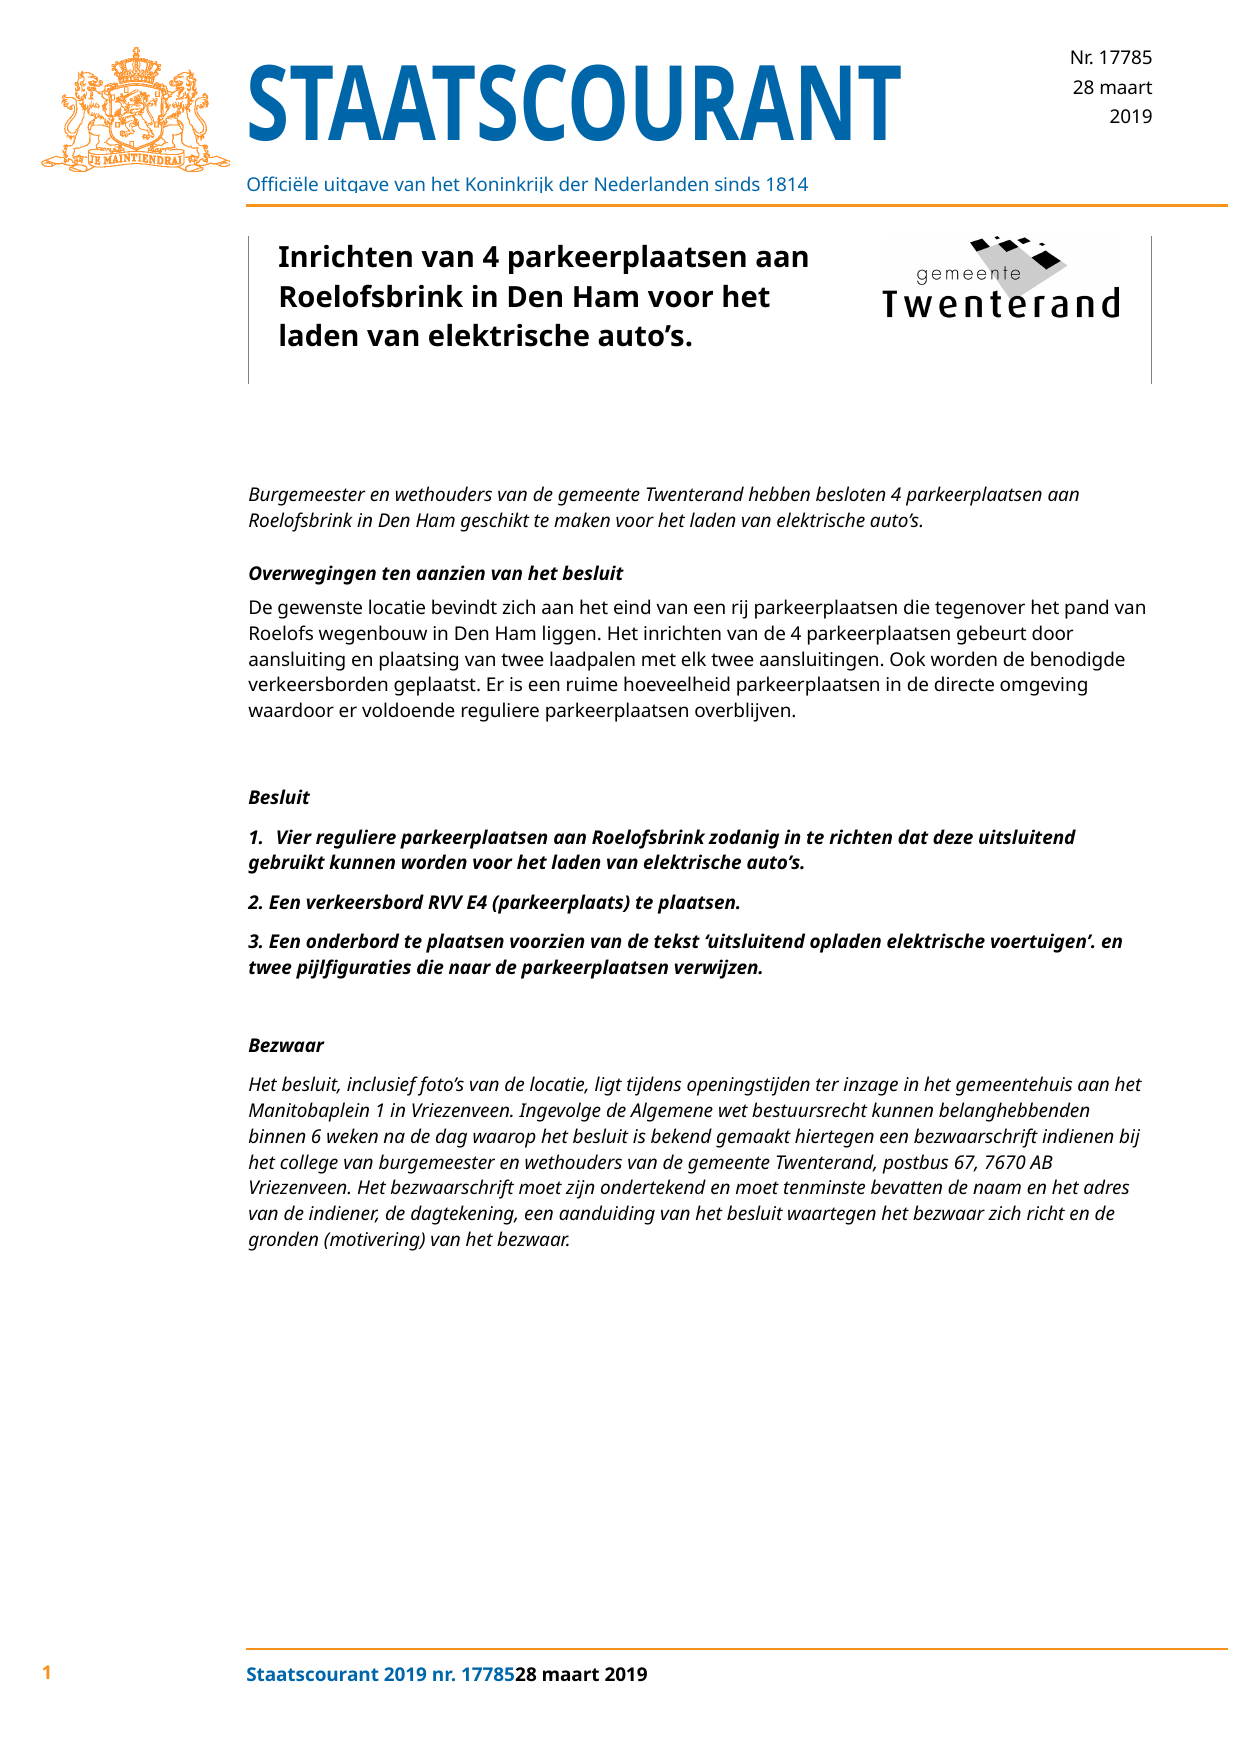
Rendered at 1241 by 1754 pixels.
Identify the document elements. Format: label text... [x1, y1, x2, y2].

text Burgemeester en wethouders van de gemeente Twenterand hebben besloten 4 parkeerplaatsen aan Roelofsbrink in Den Ham geschikt te maken voor het laden van elektrische auto’s. [248, 482, 1152, 533]
text Bezwaar [248, 1032, 1152, 1058]
text Het besluit, inclusief foto’s van de locatie, ligt tijdens openingstijden ter inzage in het gemeentehuis aan het Manitobaplein 1 in Vriezenveen. Ingevolge de Algemene wet bestuursrecht kunnen belanghebbenden binnen 6 weken na de dag waarop het besluit is bekend gemaakt hiertegen een bezwaarschrift indienen bij het college van burgemeester en wethouders van de gemeente Twenterand, postbus 67, 7670 AB Vriezenveen. Het bezwaarschrift moet zijn ondertekend en moet tenminste bevatten de naam en het adres van de indiener, de dagtekening, een aanduiding van het besluit waartegen het bezwaar zich richt en de gronden (motivering) van het bezwaar. [248, 1072, 1152, 1252]
table_header Inrichten van 4 parkeerplaatsen aan Roelofsbrink in Den Ham voor het laden van elektrische auto’s. [249, 236, 850, 384]
picture [882, 236, 1119, 319]
table_header [850, 236, 1151, 384]
text 2. Een verkeersbord RVV E4 (parkeerplaats) te plaatsen. [248, 889, 1152, 914]
text Besluit [248, 784, 1152, 810]
text 1. Vier reguliere parkeerplaatsen aan Roelofsbrink zodanig in te richten dat deze uitsluitend gebruikt kunnen worden voor het laden van elektrische auto’s. [248, 824, 1152, 875]
text Overwegingen ten aanzien van het besluit [248, 560, 1152, 586]
text De gewenste locatie bevindt zich aan het eind van een rij parkeerplaatsen die tegenover het pand van Roelofs wegenbouw in Den Ham liggen. Het inrichten van de 4 parkeerplaatsen gebeurt door aansluiting en plaatsing van twee laadpalen met elk twee aansluitingen. Ook worden de benodigde verkeersborden geplaatst. Er is een ruime hoeveelheid parkeerplaatsen in de directe omgeving waardoor er voldoende reguliere parkeerplaatsen overblijven. [248, 594, 1152, 723]
picture [41, 47, 231, 172]
text 3. Een onderbord te plaatsen voorzien van de tekst ‘uitsluitend opladen elektrische voertuigen’. en twee pijlfiguraties die naar de parkeerplaatsen verwijzen. [248, 928, 1152, 979]
